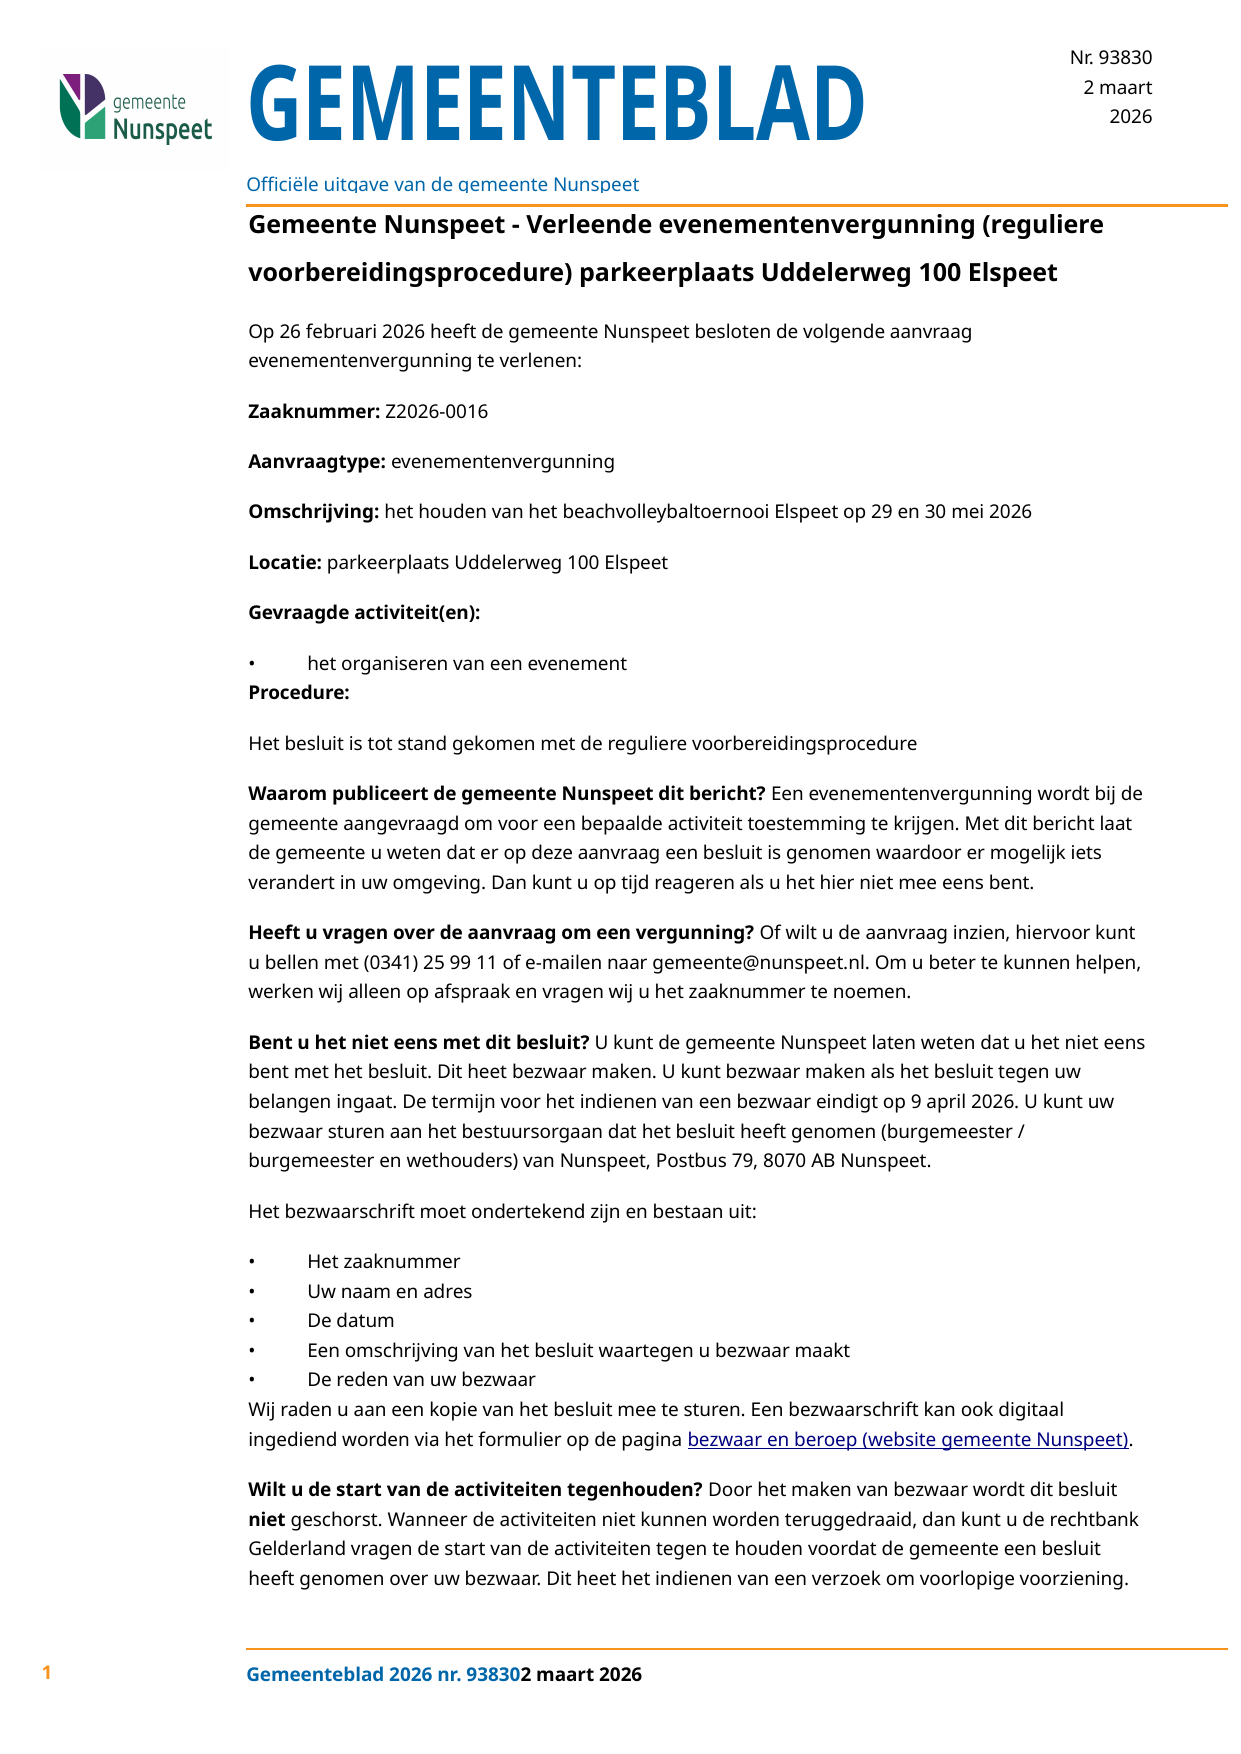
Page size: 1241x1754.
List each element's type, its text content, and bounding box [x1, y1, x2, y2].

text Heeft u vragen over de aanvraag om een vergunning? Of wilt u de aanvraag inzien, hiervoor kunt u bellen met (0341) 25 99 11 of e-mailen naar gemeente@nunspeet.nl. Om u beter te kunnen helpen, werken wij alleen op afspraak en vragen wij u het zaaknummer te noemen. [248, 919, 1152, 1004]
text Het besluit is tot stand gekomen met de reguliere voorbereidingsprocedure [248, 730, 1152, 756]
text Locatie: parkeerplaats Uddelerweg 100 Elspeet [248, 549, 1152, 575]
text Het bezwaarschrift moet ondertekend zijn en bestaan uit: [248, 1198, 1152, 1224]
text Gemeente Nunspeet - Verleende evenementenvergunning (reguliere voorbereidingsprocedure) parkeerplaats Uddelerweg 100 Elspeet [248, 207, 1152, 288]
text Procedure: [248, 679, 1152, 705]
text Aanvraagtype: evenementenvergunning [248, 448, 1152, 474]
list De reden van uw bezwaar [248, 1367, 1152, 1392]
text Wij raden u aan een kopie van het besluit mee te sturen. Een bezwaarschrift kan ook digitaal ingediend worden via het formulier op de pagina bezwaar en beroep (website gemeente Nunspeet). [248, 1396, 1152, 1452]
list het organiseren van een evenement [248, 650, 1152, 676]
list Een omschrijving van het besluit waartegen u bezwaar maakt [248, 1337, 1152, 1363]
list De datum [248, 1307, 1152, 1333]
list Het zaaknummer [248, 1248, 1152, 1274]
text Op 26 februari 2026 heeft de gemeente Nunspeet besloten de volgende aanvraag evenementenvergunning te verlenen: [248, 318, 1152, 373]
list Uw naam en adres [248, 1278, 1152, 1304]
text Zaaknummer: Z2026-0016 [248, 398, 1152, 424]
picture [41, 47, 231, 172]
text Gevraagde activiteit(en): [248, 599, 1152, 625]
text Omschrijving: het houden van het beachvolleybaltoernooi Elspeet op 29 en 30 mei 2026 [248, 499, 1152, 524]
text Bent u het niet eens met dit besluit? U kunt de gemeente Nunspeet laten weten dat u het niet eens bent met het besluit. Dit heet bezwaar maken. U kunt bezwaar maken als het besluit tegen uw belangen ingaat. De termijn voor het indienen van een bezwaar eindigt op 9 april 2026. U kunt uw bezwaar sturen aan het bestuursorgaan dat het besluit heeft genomen (burgemeester / burgemeester en wethouders) van Nunspeet, Postbus 79, 8070 AB Nunspeet. [248, 1029, 1152, 1173]
text Waarom publiceert de gemeente Nunspeet dit bericht? Een evenementenvergunning wordt bij de gemeente aangevraagd om voor een bepaalde activiteit toestemming te krijgen. Met dit bericht laat de gemeente u weten dat er op deze aanvraag een besluit is genomen waardoor er mogelijk iets verandert in uw omgeving. Dan kunt u op tijd reageren als u het hier niet mee eens bent. [248, 780, 1152, 895]
text Wilt u de start van de activiteiten tegenhouden? Door het maken van bezwaar wordt dit besluit niet geschorst. Wanneer de activiteiten niet kunnen worden teruggedraaid, dan kunt u de rechtbank Gelderland vragen de start van de activiteiten tegen te houden voordat de gemeente een besluit heeft genomen over uw bezwaar. Dit heet het indienen van een verzoek om voorlopige voorziening. [248, 1476, 1152, 1591]
